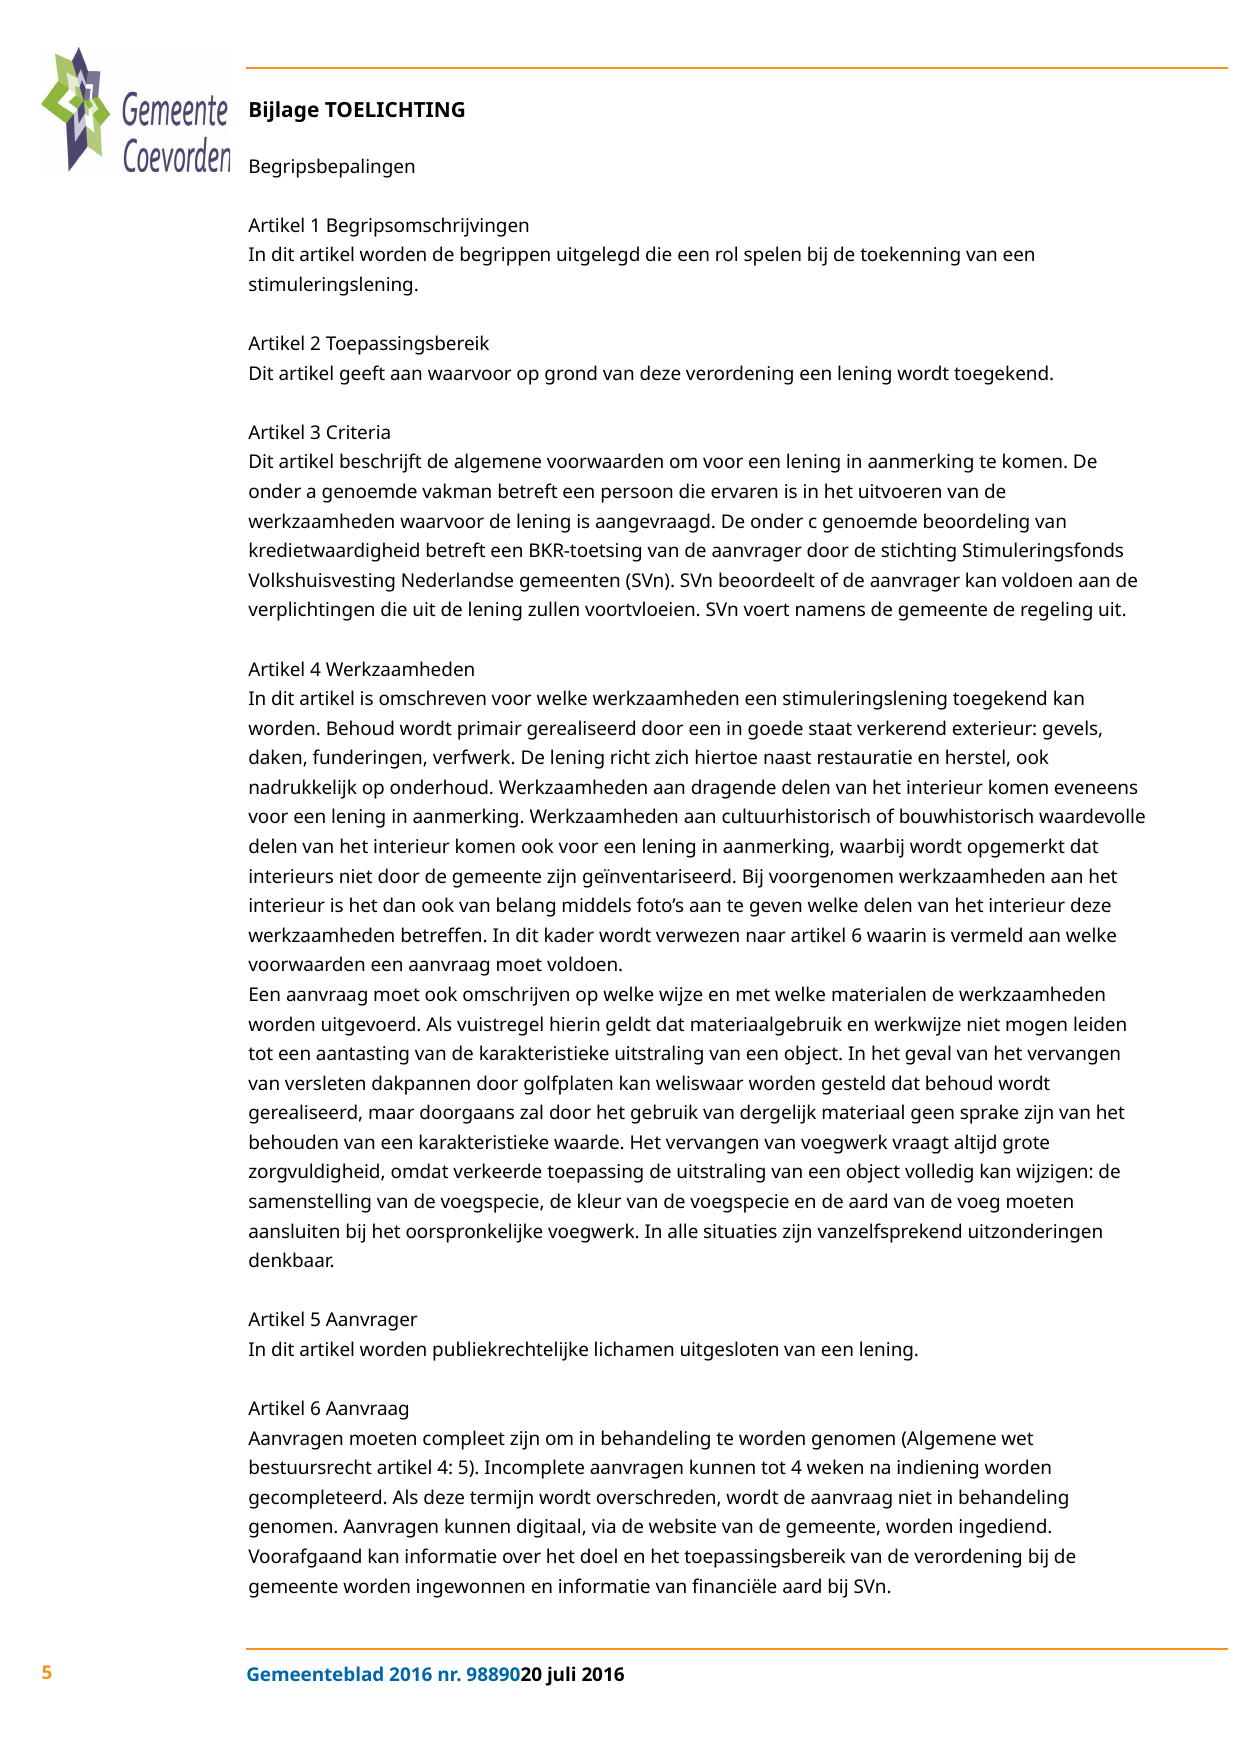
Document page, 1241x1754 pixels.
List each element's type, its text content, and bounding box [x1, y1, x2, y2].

text Artikel 6 Aanvraag [248, 1395, 1152, 1421]
picture [41, 47, 231, 172]
text Artikel 4 Werkzaamheden [248, 656, 1152, 682]
text Artikel 1 Begripsomschrijvingen [248, 212, 1152, 238]
text Begripsbepalingen [248, 153, 1152, 179]
text Artikel 3 Criteria [248, 419, 1152, 445]
text In dit artikel is omschreven voor welke werkzaamheden een stimuleringslening toegekend kan worden. Behoud wordt primair gerealiseerd door een in goede staat verkerend exterieur: gevels, daken, funderingen, verfwerk. De lening richt zich hiertoe naast restauratie en herstel, ook nadrukkelijk op onderhoud. Werkzaamheden aan dragende delen van het interieur komen eveneens voor een lening in aanmerking. Werkzaamheden aan cultuurhistorisch of bouwhistorisch waardevolle delen van het interieur komen ook voor een lening in aanmerking, waarbij wordt opgemerkt dat interieurs niet door de gemeente zijn geïnventariseerd. Bij voorgenomen werkzaamheden aan het interieur is het dan ook van belang middels foto’s aan te geven welke delen van het interieur deze werkzaamheden betreffen. In dit kader wordt verwezen naar artikel 6 waarin is vermeld aan welke voorwaarden een aanvraag moet voldoen. [248, 685, 1152, 977]
text Dit artikel geeft aan waarvoor op grond van deze verordening een lening wordt toegekend. [248, 360, 1152, 386]
text Een aanvraag moet ook omschrijven op welke wijze en met welke materialen de werkzaamheden worden uitgevoerd. Als vuistregel hierin geldt dat materiaalgebruik en werkwijze niet mogen leiden tot een aantasting van de karakteristieke uitstraling van een object. In het geval van het vervangen van versleten dakpannen door golfplaten kan weliswaar worden gesteld dat behoud wordt gerealiseerd, maar doorgaans zal door het gebruik van dergelijk materiaal geen sprake zijn van het behouden van een karakteristieke waarde. Het vervangen van voegwerk vraagt altijd grote zorgvuldigheid, omdat verkeerde toepassing de uitstraling van een object volledig kan wijzigen: de samenstelling van de voegspecie, de kleur van de voegspecie en de aard van de voeg moeten aansluiten bij het oorspronkelijke voegwerk. In alle situaties zijn vanzelfsprekend uitzonderingen denkbaar. [248, 981, 1152, 1273]
text Aanvragen moeten compleet zijn om in behandeling te worden genomen (Algemene wet bestuursrecht artikel 4: 5). Incomplete aanvragen kunnen tot 4 weken na indiening worden gecompleteerd. Als deze termijn wordt overschreden, wordt de aanvraag niet in behandeling genomen. Aanvragen kunnen digitaal, via de website van de gemeente, worden ingediend. Voorafgaand kan informatie over het doel en het toepassingsbereik van de verordening bij de gemeente worden ingewonnen en informatie van financiële aard bij SVn. [248, 1425, 1152, 1599]
text Artikel 2 Toepassingsbereik [248, 330, 1152, 356]
text Bijlage TOELICHTING [248, 95, 1152, 123]
text Dit artikel beschrijft de algemene voorwaarden om voor een lening in aanmerking te komen. De onder a genoemde vakman betreft een persoon die ervaren is in het uitvoeren van de werkzaamheden waarvoor de lening is aangevraagd. De onder c genoemde beoordeling van kredietwaardigheid betreft een BKR-toetsing van de aanvrager door de stichting Stimuleringsfonds Volkshuisvesting Nederlandse gemeenten (SVn). SVn beoordeelt of de aanvrager kan voldoen aan de verplichtingen die uit de lening zullen voortvloeien. SVn voert namens de gemeente de regeling uit. [248, 449, 1152, 622]
text In dit artikel worden publiekrechtelijke lichamen uitgesloten van een lening. [248, 1336, 1152, 1362]
text In dit artikel worden de begrippen uitgelegd die een rol spelen bij de toekenning van een stimuleringslening. [248, 242, 1152, 297]
text Artikel 5 Aanvrager [248, 1307, 1152, 1332]
